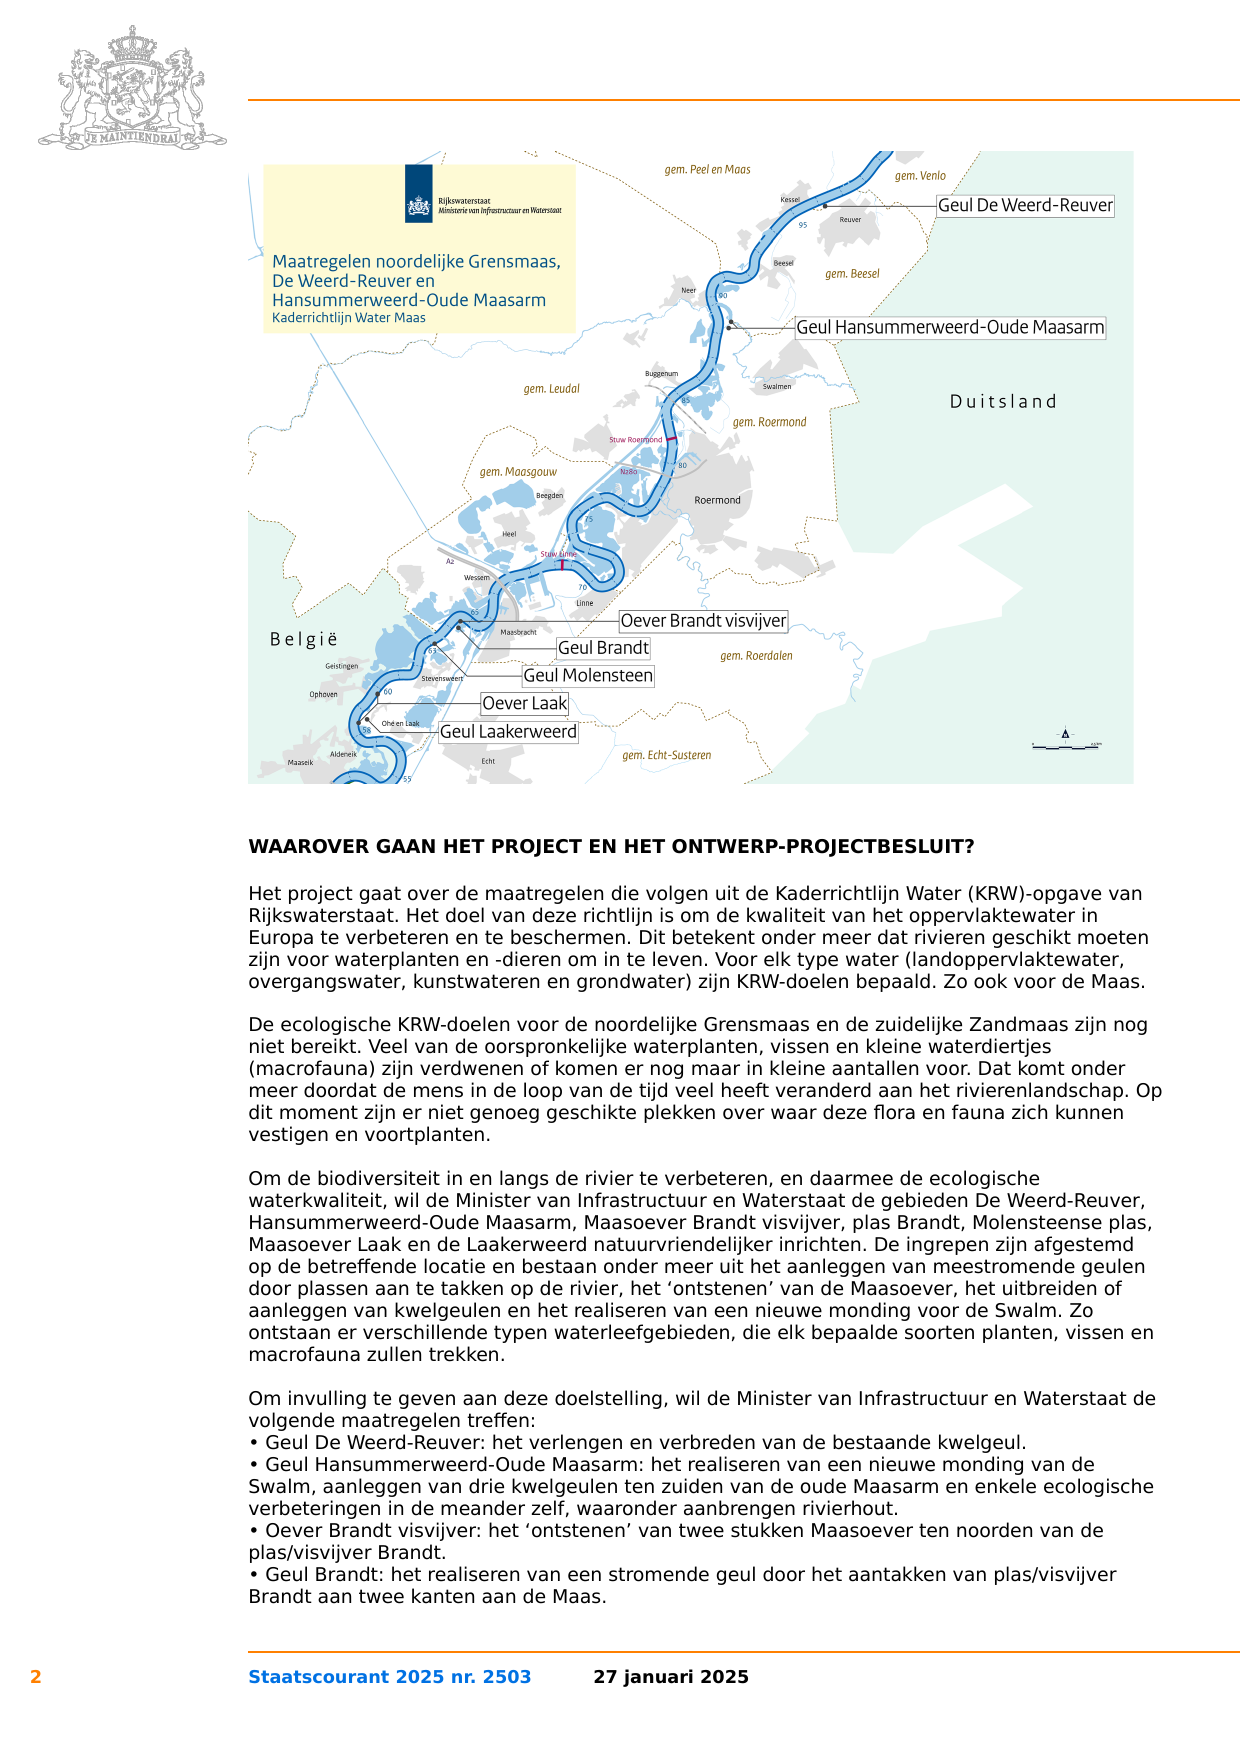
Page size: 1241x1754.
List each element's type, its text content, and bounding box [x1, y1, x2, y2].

subtitle WAAROVER GAAN HET PROJECT EN HET ONTWERP-PROJECTBESLUIT? [248, 836, 1163, 858]
text • Geul De Weerd-Reuver: het verlengen en verbreden van de bestaande kwelgeul. [248, 1432, 1163, 1454]
text • Oever Brandt visvijver: het ‘ontstenen’ van twee stukken Maasoever ten noorden van de plas/visvijver Brandt. [248, 1520, 1163, 1564]
picture [38, 25, 227, 150]
text Om de biodiversiteit in en langs de rivier te verbeteren, en daarmee de ecologische waterkwaliteit, wil de Minister van Infrastructuur en Waterstaat de gebieden De Weerd-Reuver, Hansummerweerd-Oude Maasarm, Maasoever Brandt visvijver, plas Brandt, Molensteense plas, Maasoever Laak en de Laakerweerd natuurvriendelijker inrichten. De ingrepen zijn afgestemd op de betreffende locatie en bestaan onder meer uit het aanleggen van meestromende geulen door plassen aan te takken op de rivier, het ‘ontstenen’ van de Maasoever, het uitbreiden of aanleggen van kwelgeulen en het realiseren van een nieuwe monding voor de Swalm. Zo ontstaan er verschillende typen waterleefgebieden, die elk bepaalde soorten planten, vissen en macrofauna zullen trekken. [248, 1168, 1163, 1366]
text Om invulling te geven aan deze doelstelling, wil de Minister van Infrastructuur en Waterstaat de volgende maatregelen treffen: [248, 1388, 1163, 1432]
text • Geul Brandt: het realiseren van een stromende geul door het aantakken van plas/visvijver Brandt aan twee kanten aan de Maas. [248, 1564, 1163, 1608]
picture [248, 151, 1134, 784]
text • Geul Hansummerweerd-Oude Maasarm: het realiseren van een nieuwe monding van de Swalm, aanleggen van drie kwelgeulen ten zuiden van de oude Maasarm en enkele ecologische verbeteringen in de meander zelf, waaronder aanbrengen rivierhout. [248, 1454, 1163, 1520]
text Het project gaat over de maatregelen die volgen uit de Kaderrichtlijn Water (KRW)-opgave van Rijkswaterstaat. Het doel van deze richtlijn is om de kwaliteit van het oppervlaktewater in Europa te verbeteren en te beschermen. Dit betekent onder meer dat rivieren geschikt moeten zijn voor waterplanten en -dieren om in te leven. Voor elk type water (landoppervlaktewater, overgangswater, kunstwateren en grondwater) zijn KRW-doelen bepaald. Zo ook voor de Maas. [248, 883, 1163, 992]
text De ecologische KRW-doelen voor de noordelijke Grensmaas en de zuidelijke Zandmaas zijn nog niet bereikt. Veel van de oorspronkelijke waterplanten, vissen en kleine waterdiertjes (macrofauna) zijn verdwenen of komen er nog maar in kleine aantallen voor. Dat komt onder meer doordat de mens in de loop van de tijd veel heeft veranderd aan het rivierenlandschap. Op dit moment zijn er niet genoeg geschikte plekken over waar deze flora en fauna zich kunnen vestigen en voortplanten. [248, 1014, 1163, 1146]
